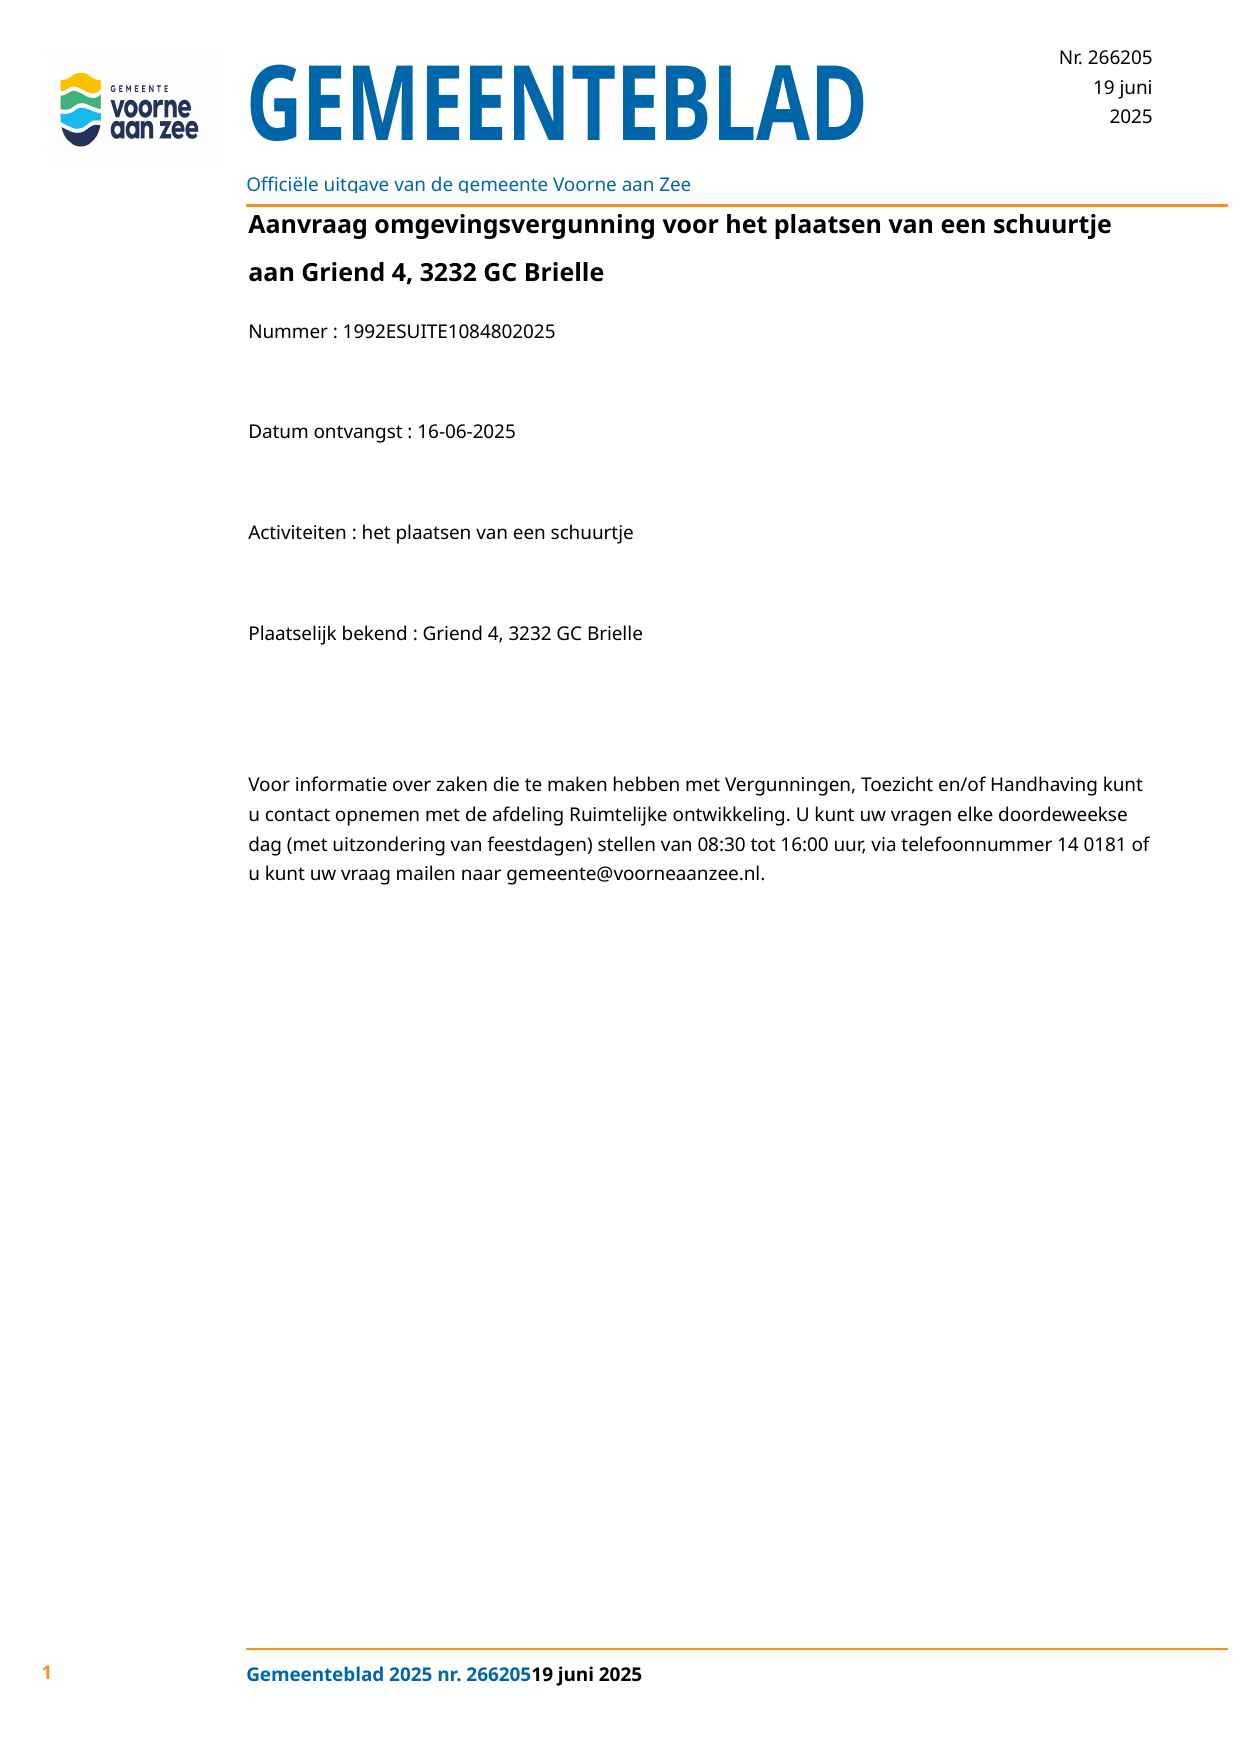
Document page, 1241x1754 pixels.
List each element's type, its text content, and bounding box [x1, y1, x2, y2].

text Datum ontvangst : 16-06-2025 [248, 419, 1152, 444]
text Activiteiten : het plaatsen van een schuurtje [248, 519, 1152, 545]
picture [41, 47, 231, 172]
text Voor informatie over zaken die te maken hebben met Vergunningen, Toezicht en/of Handhaving kunt u contact opnemen met de afdeling Ruimtelijke ontwikkeling. U kunt uw vragen elke doordeweekse dag (met uitzondering van feestdagen) stellen van 08:30 tot 16:00 uur, via telefoonnummer 14 0181 of u kunt uw vraag mailen naar gemeente@voorneaanzee.nl. [248, 772, 1152, 886]
text Nummer : 1992ESUITE1084802025 [248, 318, 1152, 344]
text Plaatselijk bekend : Griend 4, 3232 GC Brielle [248, 620, 1152, 646]
text Aanvraag omgevingsvergunning voor het plaatsen van een schuurtje aan Griend 4, 3232 GC Brielle [248, 207, 1152, 288]
